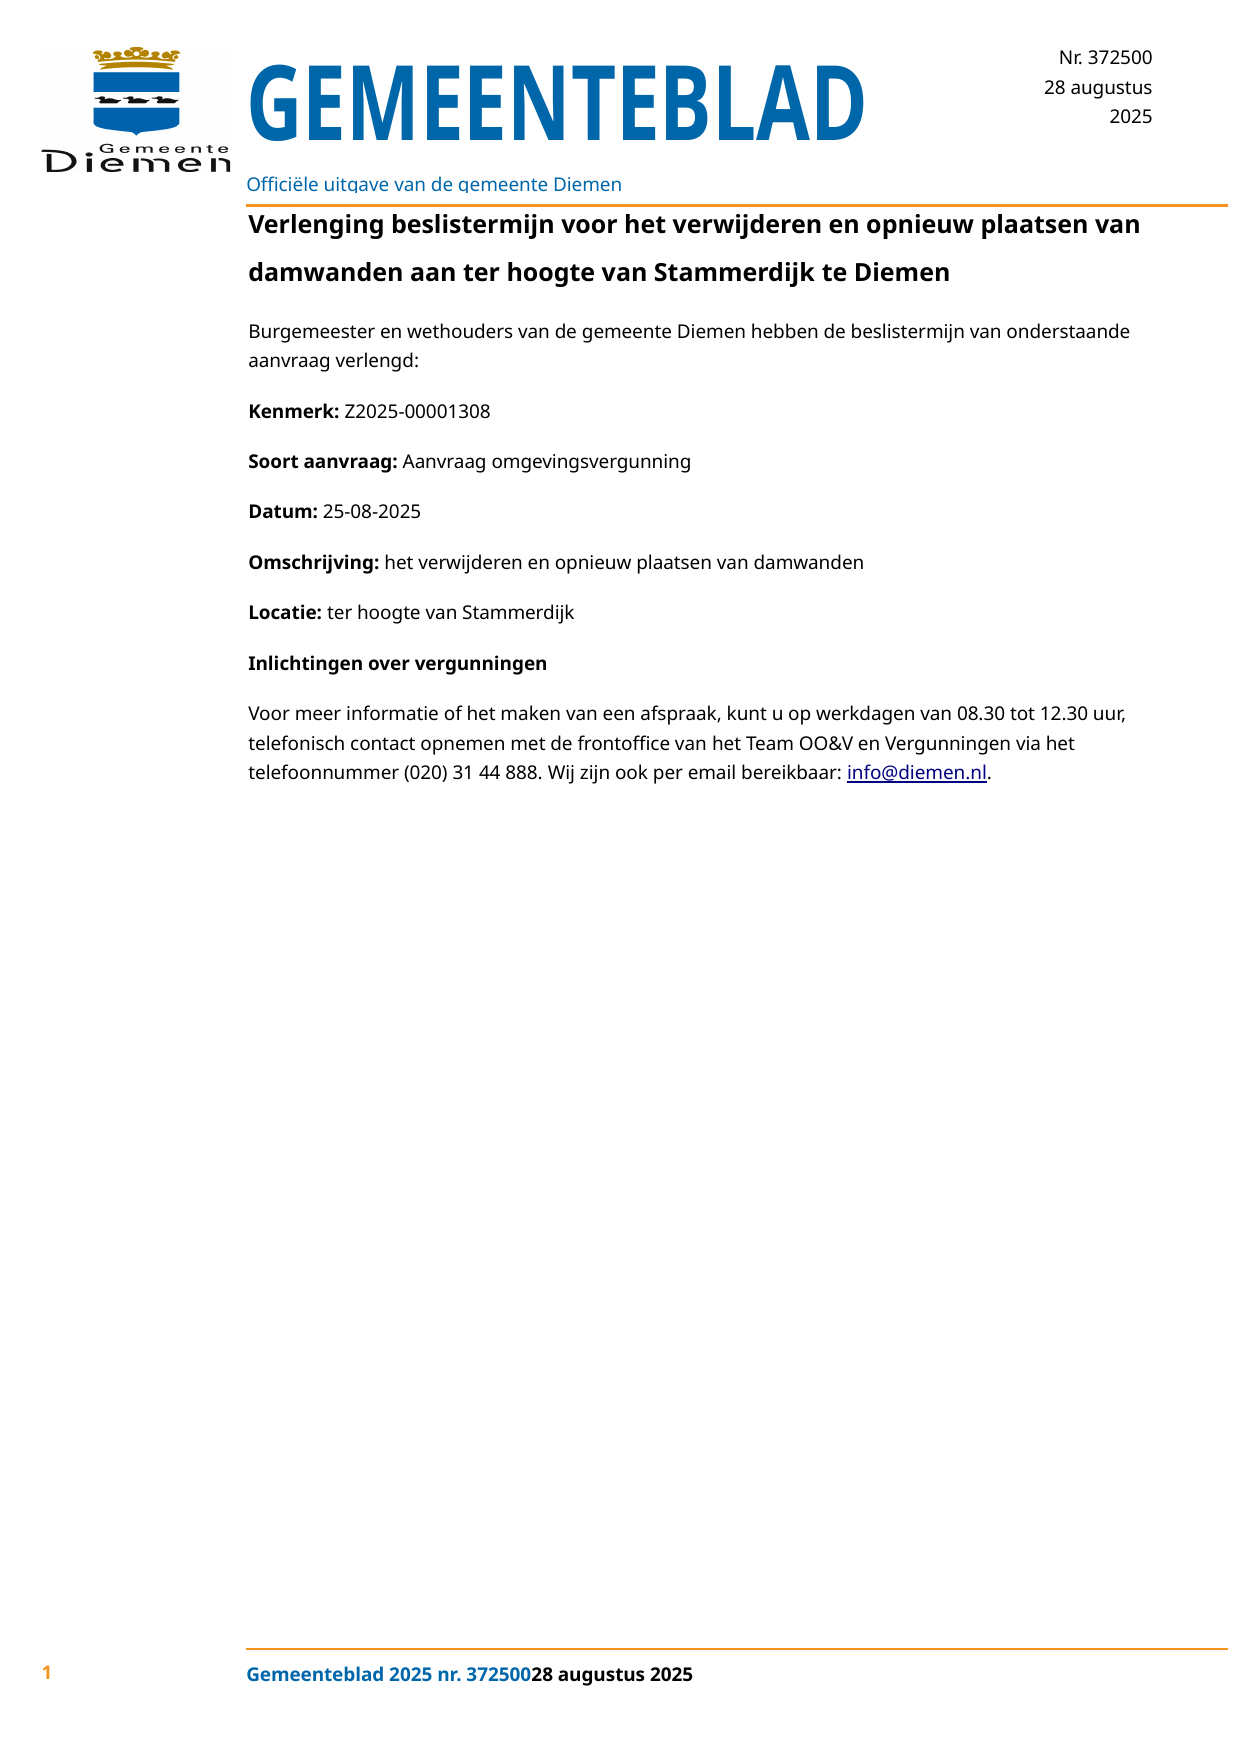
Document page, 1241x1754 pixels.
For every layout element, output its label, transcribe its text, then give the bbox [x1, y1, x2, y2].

text Datum: 25-08-2025 [248, 499, 1152, 524]
text Voor meer informatie of het maken van een afspraak, kunt u op werkdagen van 08.30 tot 12.30 uur, telefonisch contact opnemen met de frontoffice van het Team OO&V en Vergunningen via het telefoonnummer (020) 31 44 888. Wij zijn ook per email bereikbaar: info@diemen.nl. [248, 700, 1152, 785]
text Omschrijving: het verwijderen en opnieuw plaatsen van damwanden [248, 549, 1152, 575]
text Inlichtingen over vergunningen [248, 650, 1152, 676]
text Kenmerk: Z2025-00001308 [248, 398, 1152, 424]
picture [41, 47, 231, 172]
text Verlenging beslistermijn voor het verwijderen en opnieuw plaatsen van damwanden aan ter hoogte van Stammerdijk te Diemen [248, 207, 1152, 288]
text Locatie: ter hoogte van Stammerdijk [248, 599, 1152, 625]
text Burgemeester en wethouders van de gemeente Diemen hebben de beslistermijn van onderstaande aanvraag verlengd: [248, 318, 1152, 373]
text Soort aanvraag: Aanvraag omgevingsvergunning [248, 448, 1152, 474]
